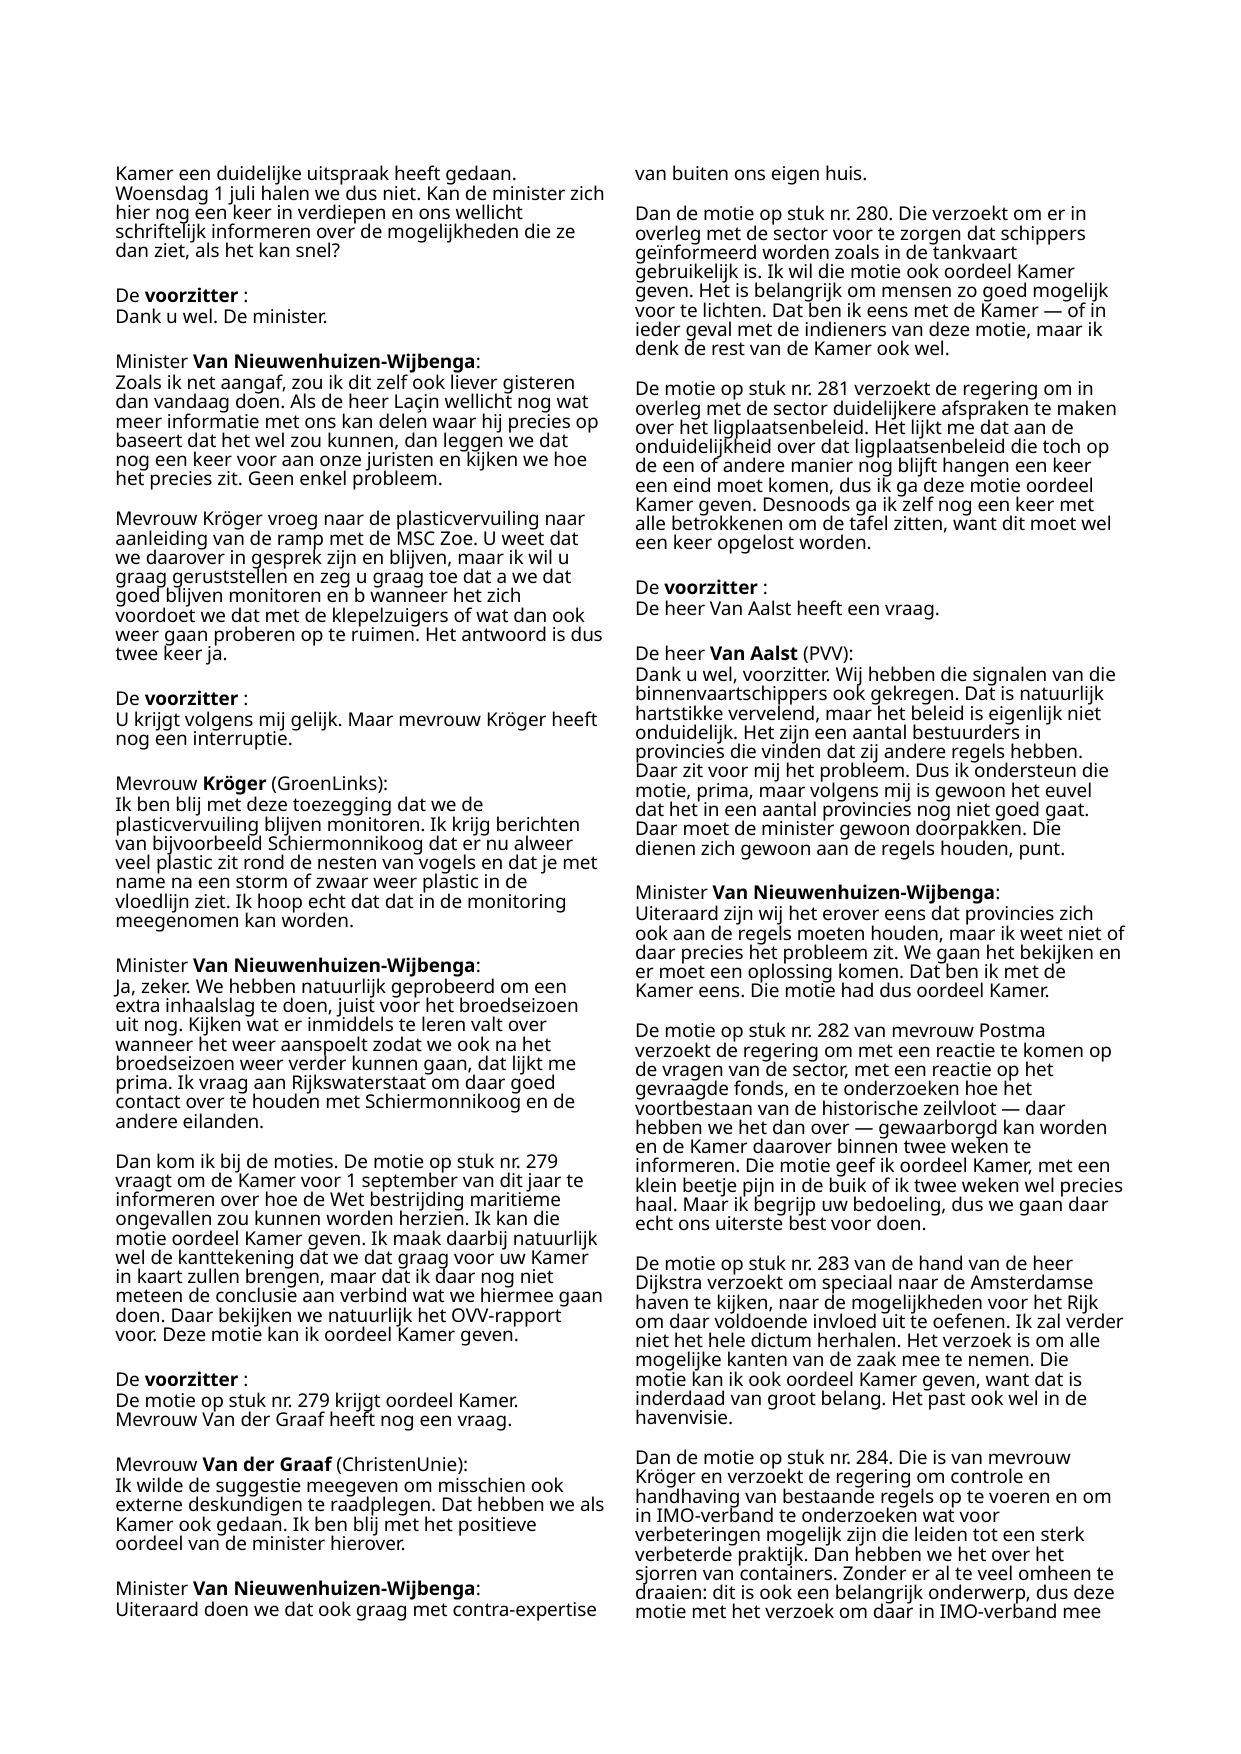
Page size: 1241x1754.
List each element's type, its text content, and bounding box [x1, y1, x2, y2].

text Minister Van Nieuwenhuizen-Wijbenga: [115, 348, 605, 374]
text Zoals ik net aangaf, zou ik dit zelf ook liever gisteren dan vandaag doen. Als de heer Laçin wellicht nog wat meer informatie met ons kan delen waar hij precies op baseert dat het wel zou kunnen, dan leggen we dat nog een keer voor aan onze juristen en kijken we hoe het precies zit. Geen enkel probleem. [115, 374, 605, 490]
text Minister Van Nieuwenhuizen-Wijbenga: [115, 1575, 605, 1601]
text van buiten ons eigen huis. [635, 165, 1125, 184]
text Ja, zeker. We hebben natuurlijk geprobeerd om een extra inhaalslag te doen, juist voor het broedseizoen uit nog. Kijken wat er inmiddels te leren valt over wanneer het weer aanspoelt zodat we ook na het broedseizoen weer verder kunnen gaan, dat lijkt me prima. Ik vraag aan Rijkswaterstaat om daar goed contact over te houden met Schiermonnikoog en de andere eilanden. [115, 978, 605, 1132]
text Dan de motie op stuk nr. 284. Die is van mevrouw Kröger en verzoekt de regering om controle en handhaving van bestaande regels op te voeren en om in IMO-verband te onderzoeken wat voor verbeteringen mogelijk zijn die leiden tot een sterk verbeterde praktijk. Dan hebben we het over het sjorren van containers. Zonder er al te veel omheen te draaien: dit is ook een belangrijk onderwerp, dus deze motie met het verzoek om daar in IMO-verband mee [635, 1449, 1125, 1623]
text Ik wilde de suggestie meegeven om misschien ook externe deskundigen te raadplegen. Dat hebben we als Kamer ook gedaan. Ik ben blij met het positieve oordeel van de minister hierover. [115, 1477, 605, 1554]
text De motie op stuk nr. 283 van de hand van de heer Dijkstra verzoekt om speciaal naar de Amsterdamse haven te kijken, naar de mogelijkheden voor het Rijk om daar voldoende invloed uit te oefenen. Ik zal verder niet het hele dictum herhalen. Het verzoek is om alle mogelijke kanten van de zaak mee te nemen. Die motie kan ik ook oordeel Kamer geven, want dat is inderdaad van groot belang. Het past ook wel in de havenvisie. [635, 1255, 1125, 1428]
text Dan de motie op stuk nr. 280. Die verzoekt om er in overleg met de sector voor te zorgen dat schippers geïnformeerd worden zoals in de tankvaart gebruikelijk is. Ik wil die motie ook oordeel Kamer geven. Het is belangrijk om mensen zo goed mogelijk voor te lichten. Dat ben ik eens met de Kamer — of in ieder geval met de indieners van deze motie, maar ik denk de rest van de Kamer ook wel. [635, 205, 1125, 359]
text Mevrouw Van der Graaf (ChristenUnie): [115, 1451, 605, 1477]
text Dank u wel, voorzitter. Wij hebben die signalen van die binnenvaartschippers ook gekregen. Dat is natuurlijk hartstikke vervelend, maar het beleid is eigenlijk niet onduidelijk. Het zijn een aantal bestuurders in provincies die vinden dat zij andere regels hebben. Daar zit voor mij het probleem. Dus ik ondersteun die motie, prima, maar volgens mij is gewoon het euvel dat het in een aantal provincies nog niet goed gaat. Daar moet de minister gewoon doorpakken. Die dienen zich gewoon aan de regels houden, punt. [635, 666, 1125, 859]
text De motie op stuk nr. 279 krijgt oordeel Kamer. Mevrouw Van der Graaf heeft nog een vraag. [115, 1392, 605, 1430]
text Uiteraard zijn wij het erover eens dat provincies zich ook aan de regels moeten houden, maar ik weet niet of daar precies het probleem zit. We gaan het bekijken en er moet een oplossing komen. Dat ben ik met de Kamer eens. Die motie had dus oordeel Kamer. [635, 905, 1125, 1002]
text Kamer een duidelijke uitspraak heeft gedaan. Woensdag 1 juli halen we dus niet. Kan de minister zich hier nog een keer in verdiepen en ons wellicht schriftelijk informeren over de mogelijkheden die ze dan ziet, als het kan snel? [115, 165, 605, 262]
text Mevrouw Kröger (GroenLinks): [115, 771, 605, 796]
text Minister Van Nieuwenhuizen-Wijbenga: [115, 952, 605, 978]
text De voorzitter : [115, 282, 605, 308]
text Mevrouw Kröger vroeg naar de plasticvervuiling naar aanleiding van de ramp met de MSC Zoe. U weet dat we daarover in gesprek zijn en blijven, maar ik wil u graag geruststellen en zeg u graag toe dat a we dat goed blijven monitoren en b wanneer het zich voordoet we dat met de klepelzuigers of wat dan ook weer gaan proberen op te ruimen. Het antwoord is dus twee keer ja. [115, 510, 605, 664]
text U krijgt volgens mij gelijk. Maar mevrouw Kröger heeft nog een interruptie. [115, 711, 605, 750]
text De voorzitter : [115, 685, 605, 711]
text Dank u wel. De minister. [115, 308, 605, 327]
text Ik ben blij met deze toezegging dat we de plasticvervuiling blijven monitoren. Ik krijg berichten van bijvoorbeeld Schiermonnikoog dat er nu alweer veel plastic zit rond de nesten van vogels en dat je met name na een storm of zwaar weer plastic in de vloedlijn ziet. Ik hoop echt dat dat in de monitoring meegenomen kan worden. [115, 796, 605, 931]
text De motie op stuk nr. 282 van mevrouw Postma verzoekt de regering om met een reactie te komen op de vragen van de sector, met een reactie op het gevraagde fonds, en te onderzoeken hoe het voortbestaan van de historische zeilvloot — daar hebben we het dan over — gewaarborgd kan worden en de Kamer daarover binnen twee weken te informeren. Die motie geef ik oordeel Kamer, met een klein beetje pijn in de buik of ik twee weken wel precies haal. Maar ik begrijp uw bedoeling, dus we gaan daar echt ons uiterste best voor doen. [635, 1022, 1125, 1234]
text De heer Van Aalst (PVV): [635, 640, 1125, 666]
text De motie op stuk nr. 281 verzoekt de regering om in overleg met de sector duidelijkere afspraken te maken over het ligplaatsenbeleid. Het lijkt me dat aan de onduidelijkheid over dat ligplaatsenbeleid die toch op de een of andere manier nog blijft hangen een keer een eind moet komen, dus ik ga deze motie oordeel Kamer geven. Desnoods ga ik zelf nog een keer met alle betrokkenen om de tafel zitten, want dit moet wel een keer opgelost worden. [635, 380, 1125, 554]
text Dan kom ik bij de moties. De motie op stuk nr. 279 vraagt om de Kamer voor 1 september van dit jaar te informeren over hoe de Wet bestrijding maritieme ongevallen zou kunnen worden herzien. Ik kan die motie oordeel Kamer geven. Ik maak daarbij natuurlijk wel de kanttekening dat we dat graag voor uw Kamer in kaart zullen brengen, maar dat ik daar nog niet meteen de conclusie aan verbind wat we hiermee gaan doen. Daar bekijken we natuurlijk het OVV-rapport voor. Deze motie kan ik oordeel Kamer geven. [115, 1153, 605, 1345]
text De voorzitter : [635, 574, 1125, 600]
text De voorzitter : [115, 1366, 605, 1392]
text Uiteraard doen we dat ook graag met contra-expertise [115, 1601, 605, 1620]
text Minister Van Nieuwenhuizen-Wijbenga: [635, 879, 1125, 905]
text De heer Van Aalst heeft een vraag. [635, 600, 1125, 619]
